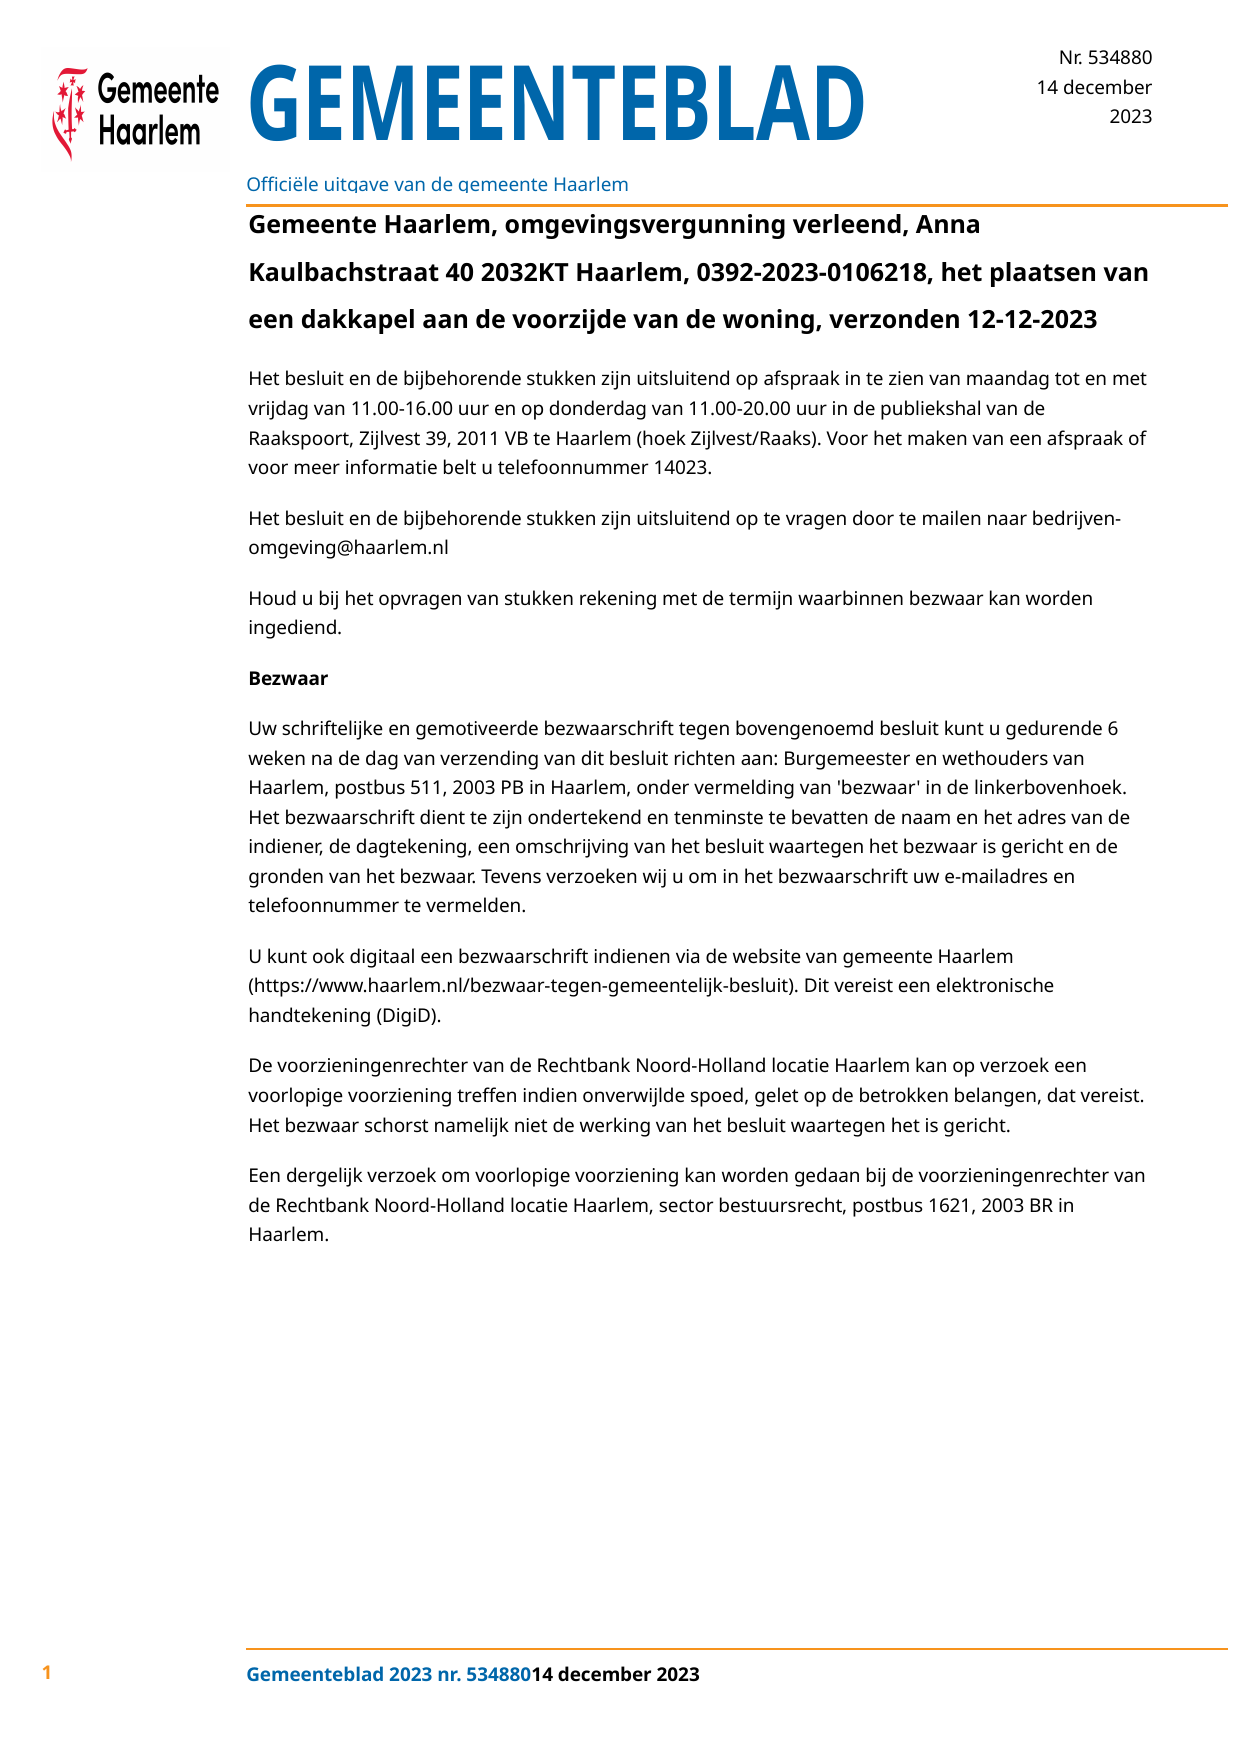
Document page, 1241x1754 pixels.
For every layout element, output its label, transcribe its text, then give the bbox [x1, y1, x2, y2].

text Uw schriftelijke en gemotiveerde bezwaarschrift tegen bovengenoemd besluit kunt u gedurende 6 weken na de dag van verzending van dit besluit richten aan: Burgemeester en wethouders van Haarlem, postbus 511, 2003 PB in Haarlem, onder vermelding van 'bezwaar' in de linkerbovenhoek. Het bezwaarschrift dient te zijn ondertekend en tenminste te bevatten de naam en het adres van de indiener, de dagtekening, een omschrijving van het besluit waartegen het bezwaar is gericht en de gronden van het bezwaar. Tevens verzoeken wij u om in het bezwaarschrift uw e-mailadres en telefoonnummer te vermelden. [248, 715, 1152, 918]
text Houd u bij het opvragen van stukken rekening met de termijn waarbinnen bezwaar kan worden ingediend. [248, 585, 1152, 640]
text Gemeente Haarlem, omgevingsvergunning verleend, Anna Kaulbachstraat 40 2032KT Haarlem, 0392-2023-0106218, het plaatsen van een dakkapel aan de voorzijde van de woning, verzonden 12-12-2023 [248, 207, 1152, 336]
picture [41, 47, 231, 172]
text De voorzieningenrechter van de Rechtbank Noord-Holland locatie Haarlem kan op verzoek een voorlopige voorziening treffen indien onverwijlde spoed, gelet op de betrokken belangen, dat vereist. Het bezwaar schorst namelijk niet de werking van het besluit waartegen het is gericht. [248, 1053, 1152, 1137]
text Bezwaar [248, 665, 1152, 690]
text Het besluit en de bijbehorende stukken zijn uitsluitend op te vragen door te mailen naar bedrijven-omgeving@haarlem.nl [248, 505, 1152, 560]
text Een dergelijk verzoek om voorlopige voorziening kan worden gedaan bij de voorzieningenrechter van de Rechtbank Noord-Holland locatie Haarlem, sector bestuursrecht, postbus 1621, 2003 BR in Haarlem. [248, 1162, 1152, 1247]
text U kunt ook digitaal een bezwaarschrift indienen via de website van gemeente Haarlem (https://www.haarlem.nl/bezwaar-tegen-gemeentelijk-besluit). Dit vereist een elektronische handtekening (DigiD). [248, 943, 1152, 1028]
text Het besluit en de bijbehorende stukken zijn uitsluitend op afspraak in te zien van maandag tot en met vrijdag van 11.00-16.00 uur en op donderdag van 11.00-20.00 uur in de publiekshal van de Raakspoort, Zijlvest 39, 2011 VB te Haarlem (hoek Zijlvest/Raaks). Voor het maken van een afspraak of voor meer informatie belt u telefoonnummer 14023. [248, 366, 1152, 480]
